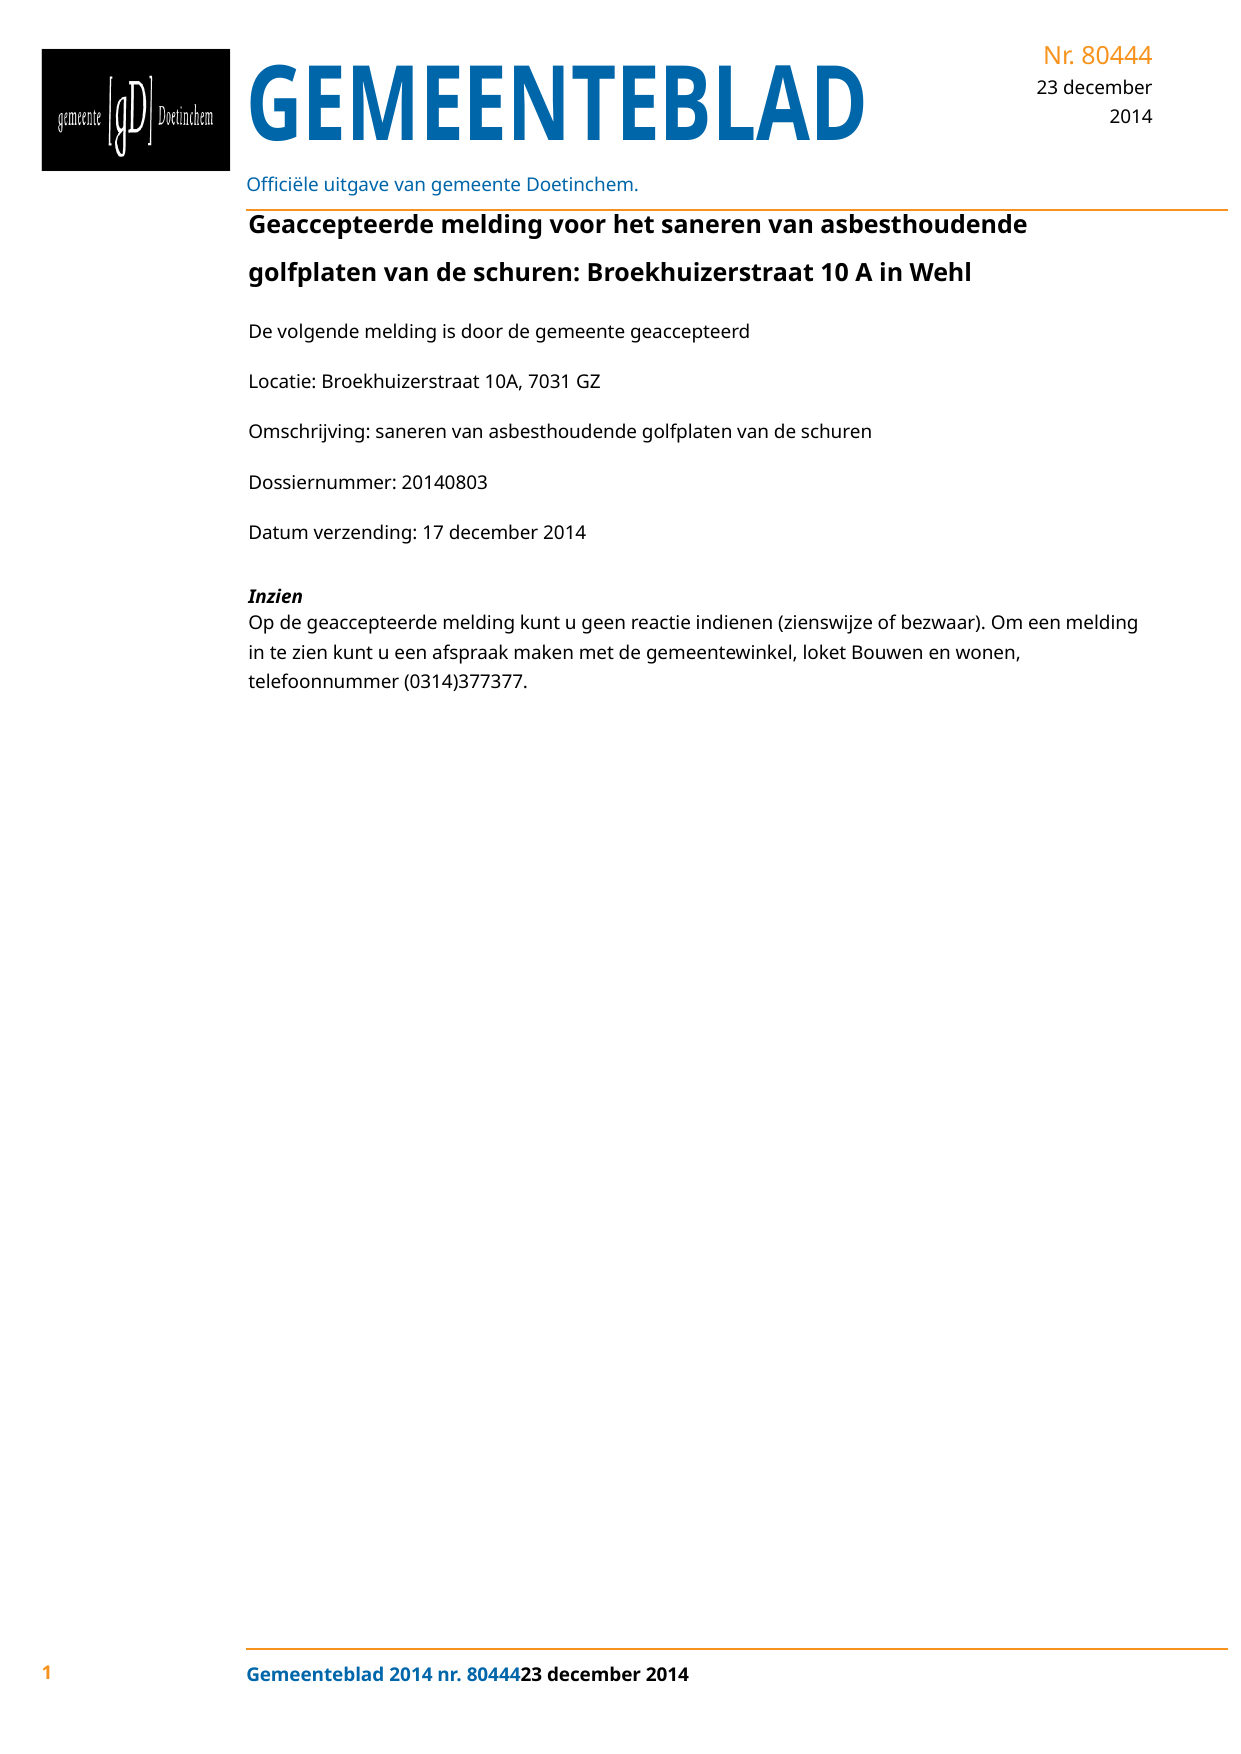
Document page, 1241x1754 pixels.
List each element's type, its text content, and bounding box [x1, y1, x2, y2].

text Dossiernummer: 20140803 [248, 469, 1152, 495]
text Locatie: Broekhuizerstraat 10A, 7031 GZ [248, 368, 1152, 394]
text De volgende melding is door de gemeente geaccepteerd [248, 318, 1152, 344]
text Datum verzending: 17 december 2014 [248, 519, 1152, 545]
text Omschrijving: saneren van asbesthoudende golfplaten van de schuren [248, 419, 1152, 444]
picture [41, 47, 231, 172]
text Op de geaccepteerde melding kunt u geen reactie indienen (zienswijze of bezwaar). Om een melding in te zien kunt u een afspraak maken met de gemeentewinkel, loket Bouwen en wonen, telefoonnummer (0314)377377. [248, 609, 1152, 694]
text Inzien [248, 583, 1152, 609]
text Geaccepteerde melding voor het saneren van asbesthoudende golfplaten van de schuren: Broekhuizerstraat 10 A in Wehl [248, 211, 1152, 288]
